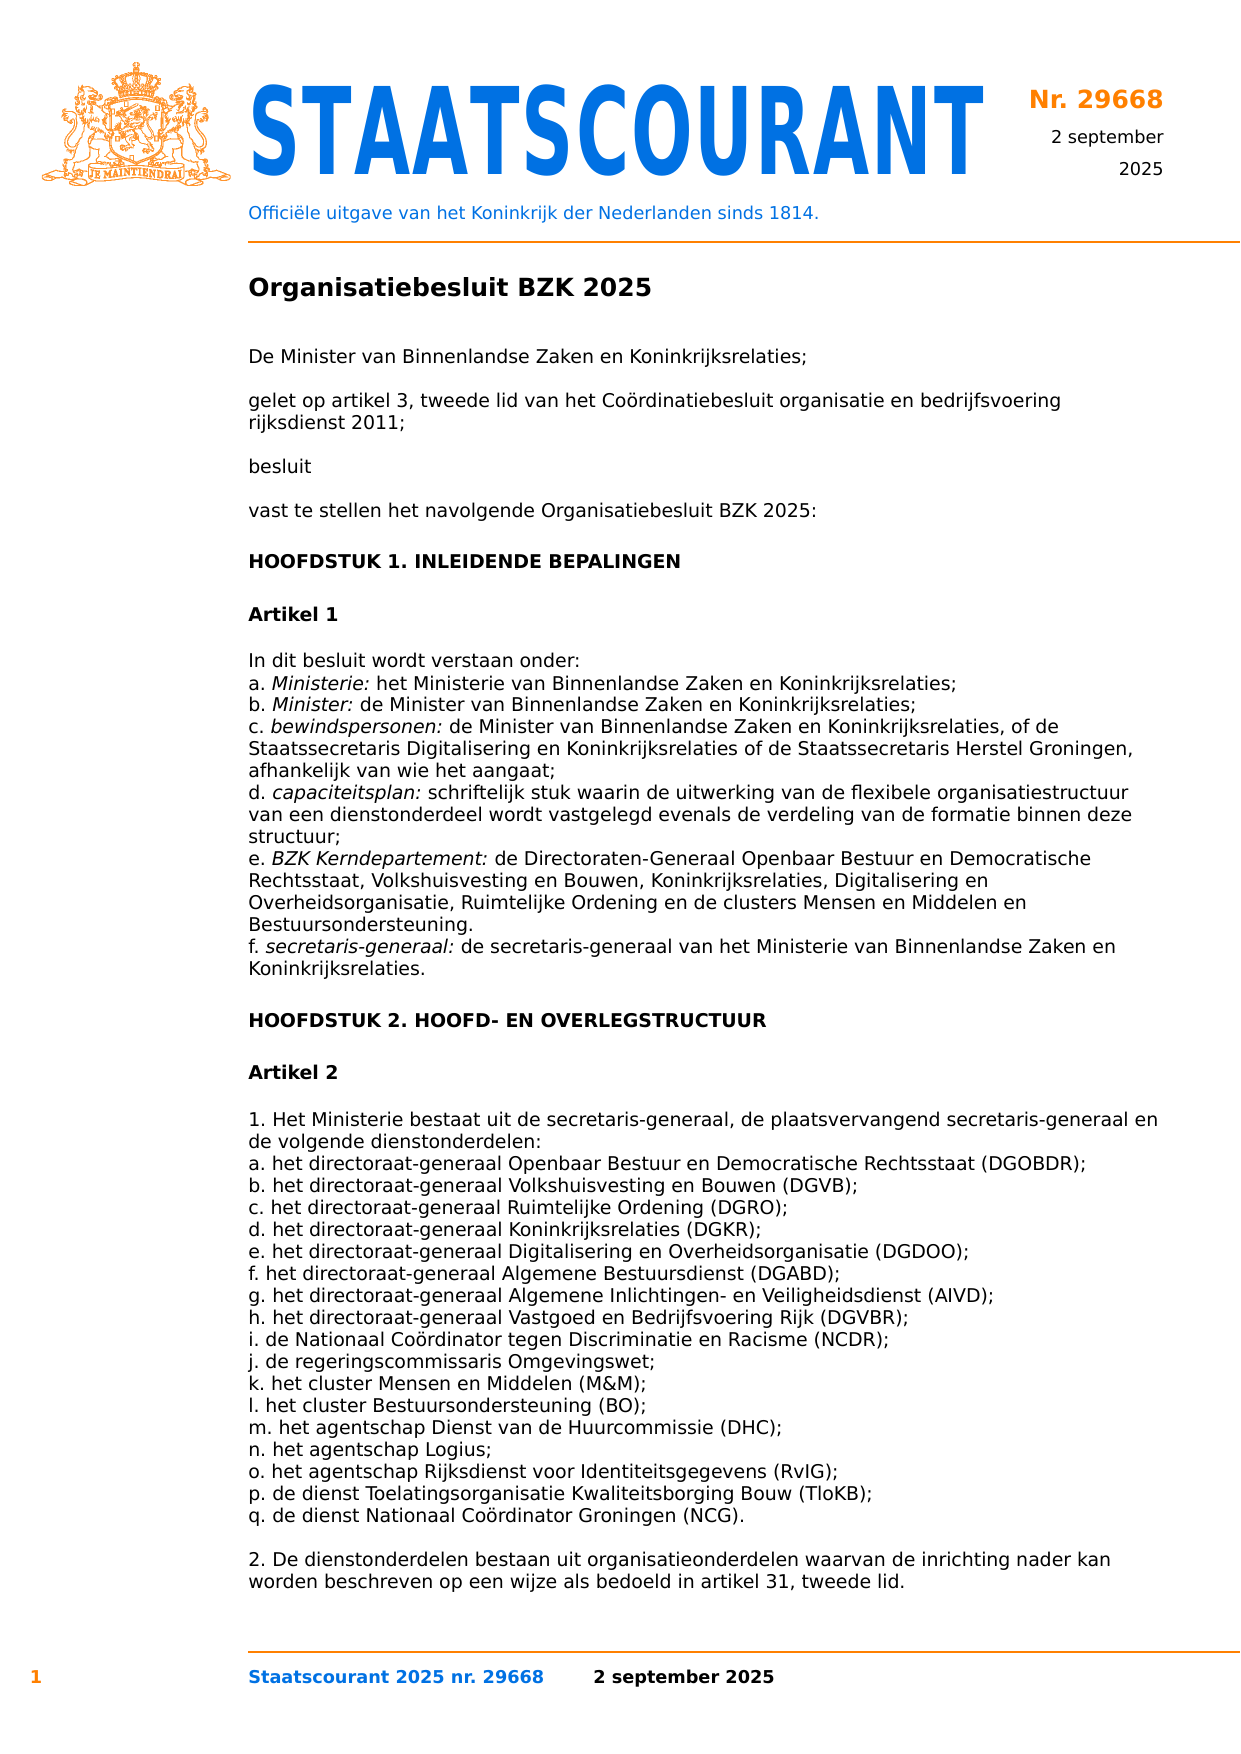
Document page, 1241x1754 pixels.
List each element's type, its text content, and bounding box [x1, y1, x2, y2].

text p. de dienst Toelatingsorganisatie Kwaliteitsborging Bouw (TloKB); [248, 1483, 1163, 1505]
text In dit besluit wordt verstaan onder: [248, 650, 1163, 672]
text e. het directoraat-generaal Digitalisering en Overheidsorganisatie (DGDOO); [248, 1241, 1163, 1263]
text c. het directoraat-generaal Ruimtelijke Ordening (DGRO); [248, 1197, 1163, 1219]
text g. het directoraat-generaal Algemene Inlichtingen- en Veiligheidsdienst (AIVD); [248, 1285, 1163, 1307]
subtitle Organisatiebesluit BZK 2025 [248, 273, 1163, 302]
table_cell 2025 [998, 153, 1240, 203]
subtitle Artikel 2 [248, 1062, 1163, 1084]
text k. het cluster Mensen en Middelen (M&M); [248, 1373, 1163, 1395]
table_header STAATSCOURANT [248, 62, 998, 203]
table_cell 2 september [998, 121, 1240, 153]
text h. het directoraat-generaal Vastgoed en Bedrijfsvoering Rijk (DGVBR); [248, 1307, 1163, 1329]
text d. het directoraat-generaal Koninkrijksrelaties (DGKR); [248, 1219, 1163, 1241]
text 1. Het Ministerie bestaat uit de secretaris-generaal, de plaatsvervangend secretaris-generaal en de volgende dienstonderdelen: [248, 1109, 1163, 1153]
text d. capaciteitsplan: schriftelijk stuk waarin de uitwerking van de flexibele organisatiestructuur van een dienstonderdeel wordt vastgelegd evenals de verdeling van de formatie binnen deze structuur; [248, 782, 1163, 848]
text gelet op artikel 3, tweede lid van het Coördinatiebesluit organisatie en bedrijfsvoering rijksdienst 2011; [248, 390, 1163, 434]
table_header [25, 62, 248, 241]
text j. de regeringscommissaris Omgevingswet; [248, 1351, 1163, 1373]
text n. het agentschap Logius; [248, 1439, 1163, 1461]
table_header Nr. 29668 [998, 62, 1240, 121]
text e. BZK Kerndepartement: de Directoraten-Generaal Openbaar Bestuur en Democratische Rechtsstaat, Volkshuisvesting en Bouwen, Koninkrijksrelaties, Digitalisering en Overheidsorganisatie, Ruimtelijke Ordening en de clusters Mensen en Middelen en Bestuursondersteuning. [248, 848, 1163, 936]
text a. het directoraat-generaal Openbaar Bestuur en Democratische Rechtsstaat (DGOBDR); [248, 1153, 1163, 1175]
table_cell Officiële uitgave van het Koninkrijk der Nederlanden sinds 1814. [248, 203, 1240, 241]
text i. de Nationaal Coördinator tegen Discriminatie en Racisme (NCDR); [248, 1329, 1163, 1351]
text f. het directoraat-generaal Algemene Bestuursdienst (DGABD); [248, 1263, 1163, 1285]
text c. bewindspersonen: de Minister van Binnenlandse Zaken en Koninkrijksrelaties, of de Staatssecretaris Digitalisering en Koninkrijksrelaties of de Staatssecretaris Herstel Groningen, afhankelijk van wie het aangaat; [248, 716, 1163, 782]
text a. Ministerie: het Ministerie van Binnenlandse Zaken en Koninkrijksrelaties; [248, 672, 1163, 694]
text De Minister van Binnenlandse Zaken en Koninkrijksrelaties; [248, 346, 1163, 368]
text q. de dienst Nationaal Coördinator Groningen (NCG). [248, 1505, 1163, 1527]
subtitle Artikel 1 [248, 603, 1163, 625]
text f. secretaris-generaal: de secretaris-generaal van het Ministerie van Binnenlandse Zaken en Koninkrijksrelaties. [248, 936, 1163, 980]
text besluit [248, 456, 1163, 478]
text o. het agentschap Rijksdienst voor Identiteitsgegevens (RvIG); [248, 1461, 1163, 1483]
text vast te stellen het navolgende Organisatiebesluit BZK 2025: [248, 499, 1163, 521]
text b. Minister: de Minister van Binnenlandse Zaken en Koninkrijksrelaties; [248, 694, 1163, 716]
text l. het cluster Bestuursondersteuning (BO); [248, 1395, 1163, 1417]
picture [41, 62, 231, 186]
subtitle HOOFDSTUK 2. HOOFD- EN OVERLEGSTRUCTUUR [248, 1010, 1163, 1032]
text b. het directoraat-generaal Volkshuisvesting en Bouwen (DGVB); [248, 1175, 1163, 1197]
text m. het agentschap Dienst van de Huurcommissie (DHC); [248, 1417, 1163, 1439]
subtitle HOOFDSTUK 1. INLEIDENDE BEPALINGEN [248, 551, 1163, 573]
text 2. De dienstonderdelen bestaan uit organisatieonderdelen waarvan de inrichting nader kan worden beschreven op een wijze als bedoeld in artikel 31, tweede lid. [248, 1548, 1163, 1592]
